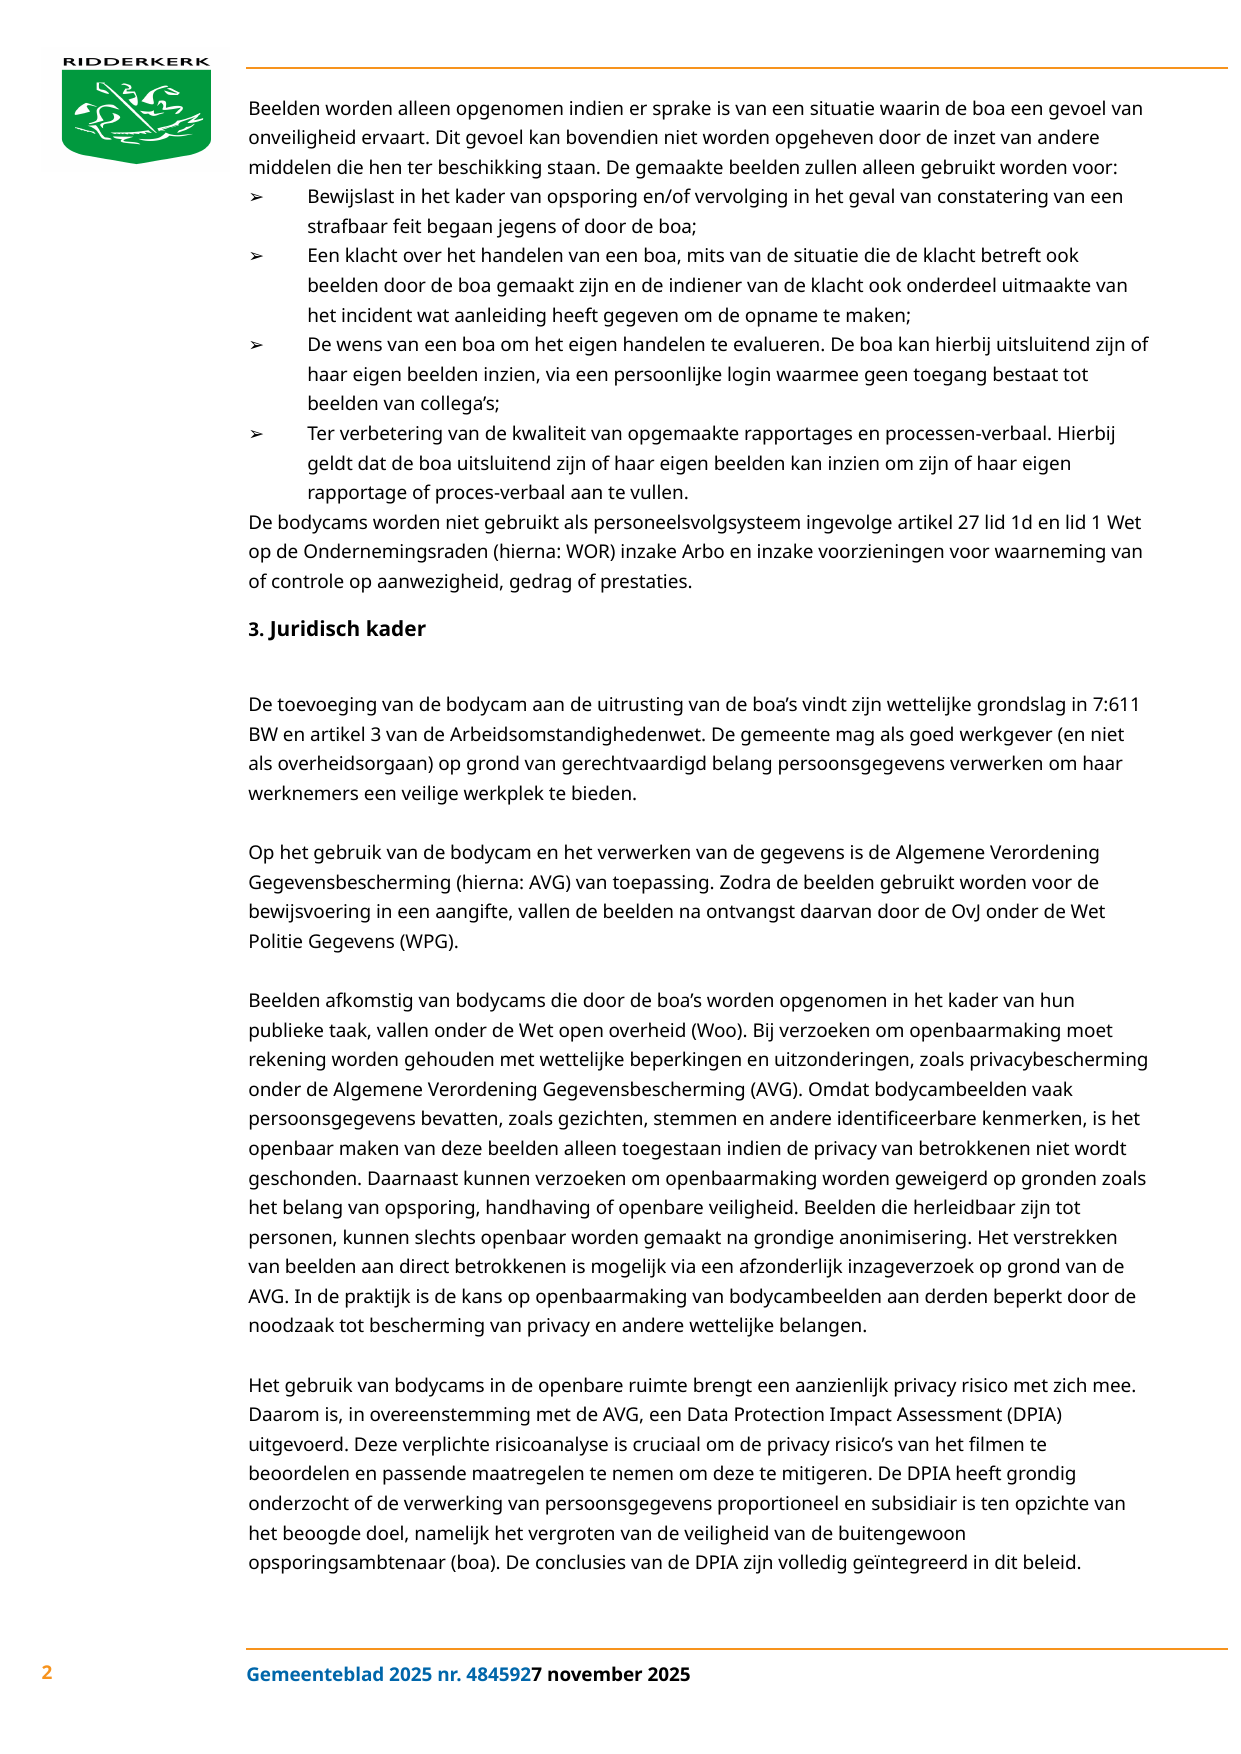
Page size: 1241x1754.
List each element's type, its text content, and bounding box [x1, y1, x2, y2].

list De wens van een boa om het eigen handelen te evalueren. De boa kan hierbij uitsluitend zijn of haar eigen beelden inzien, via een persoonlijke login waarmee geen toegang bestaat tot beelden van collega’s; [248, 331, 1152, 416]
text De bodycams worden niet gebruikt als personeelsvolgsysteem ingevolge artikel 27 lid 1d en lid 1 Wet op de Ondernemingsraden (hierna: WOR) inzake Arbo en inzake voorzieningen voor waarneming van of controle op aanwezigheid, gedrag of prestaties. [248, 509, 1152, 594]
text Beelden worden alleen opgenomen indien er sprake is van een situatie waarin de boa een gevoel van onveiligheid ervaart. Dit gevoel kan bovendien niet worden opgeheven door de inzet van andere middelen die hen ter beschikking staan. De gemaakte beelden zullen alleen gebruikt worden voor: [248, 95, 1152, 180]
picture [41, 47, 231, 172]
text Beelden afkomstig van bodycams die door de boa’s worden opgenomen in het kader van hun publieke taak, vallen onder de Wet open overheid (Woo). Bij verzoeken om openbaarmaking moet rekening worden gehouden met wettelijke beperkingen en uitzonderingen, zoals privacybescherming onder de Algemene Verordening Gegevensbescherming (AVG). Omdat bodycambeelden vaak persoonsgegevens bevatten, zoals gezichten, stemmen en andere identificeerbare kenmerken, is het openbaar maken van deze beelden alleen toegestaan indien de privacy van betrokkenen niet wordt geschonden. Daarnaast kunnen verzoeken om openbaarmaking worden geweigerd op gronden zoals het belang van opsporing, handhaving of openbare veiligheid. Beelden die herleidbaar zijn tot personen, kunnen slechts openbaar worden gemaakt na grondige anonimisering. Het verstrekken van beelden aan direct betrokkenen is mogelijk via een afzonderlijk inzageverzoek op grond van de AVG. In de praktijk is de kans op openbaarmaking van bodycambeelden aan derden beperkt door de noodzaak tot bescherming van privacy en andere wettelijke belangen. [248, 987, 1152, 1338]
text 3. Juridisch kader [248, 614, 1152, 642]
list Een klacht over het handelen van een boa, mits van de situatie die de klacht betreft ook beelden door de boa gemaakt zijn en de indiener van de klacht ook onderdeel uitmaakte van het incident wat aanleiding heeft gegeven om de opname te maken; [248, 243, 1152, 328]
list Ter verbetering van de kwaliteit van opgemaakte rapportages en processen-verbaal. Hierbij geldt dat de boa uitsluitend zijn of haar eigen beelden kan inzien om zijn of haar eigen rapportage of proces-verbaal aan te vullen. [248, 420, 1152, 505]
text Het gebruik van bodycams in de openbare ruimte brengt een aanzienlijk privacy risico met zich mee. Daarom is, in overeenstemming met de AVG, een Data Protection Impact Assessment (DPIA) uitgevoerd. Deze verplichte risicoanalyse is cruciaal om de privacy risico’s van het filmen te beoordelen en passende maatregelen te nemen om deze te mitigeren. De DPIA heeft grondig onderzocht of de verwerking van persoonsgegevens proportioneel en subsidiair is ten opzichte van het beoogde doel, namelijk het vergroten van de veiligheid van de buitengewoon opsporingsambtenaar (boa). De conclusies van de DPIA zijn volledig geïntegreerd in dit beleid. [248, 1372, 1152, 1575]
text De toevoeging van de bodycam aan de uitrusting van de boa’s vindt zijn wettelijke grondslag in 7:611 BW en artikel 3 van de Arbeidsomstandighedenwet. De gemeente mag als goed werkgever (en niet als overheidsorgaan) op grond van gerechtvaardigd belang persoonsgegevens verwerken om haar werknemers een veilige werkplek te bieden. [248, 691, 1152, 806]
list Bewijslast in het kader van opsporing en/of vervolging in het geval van constatering van een strafbaar feit begaan jegens of door de boa; [248, 183, 1152, 239]
text Op het gebruik van de bodycam en het verwerken van de gegevens is de Algemene Verordening Gegevensbescherming (hierna: AVG) van toepassing. Zodra de beelden gebruikt worden voor de bewijsvoering in een aangifte, vallen de beelden na ontvangst daarvan door de OvJ onder de Wet Politie Gegevens (WPG). [248, 839, 1152, 954]
